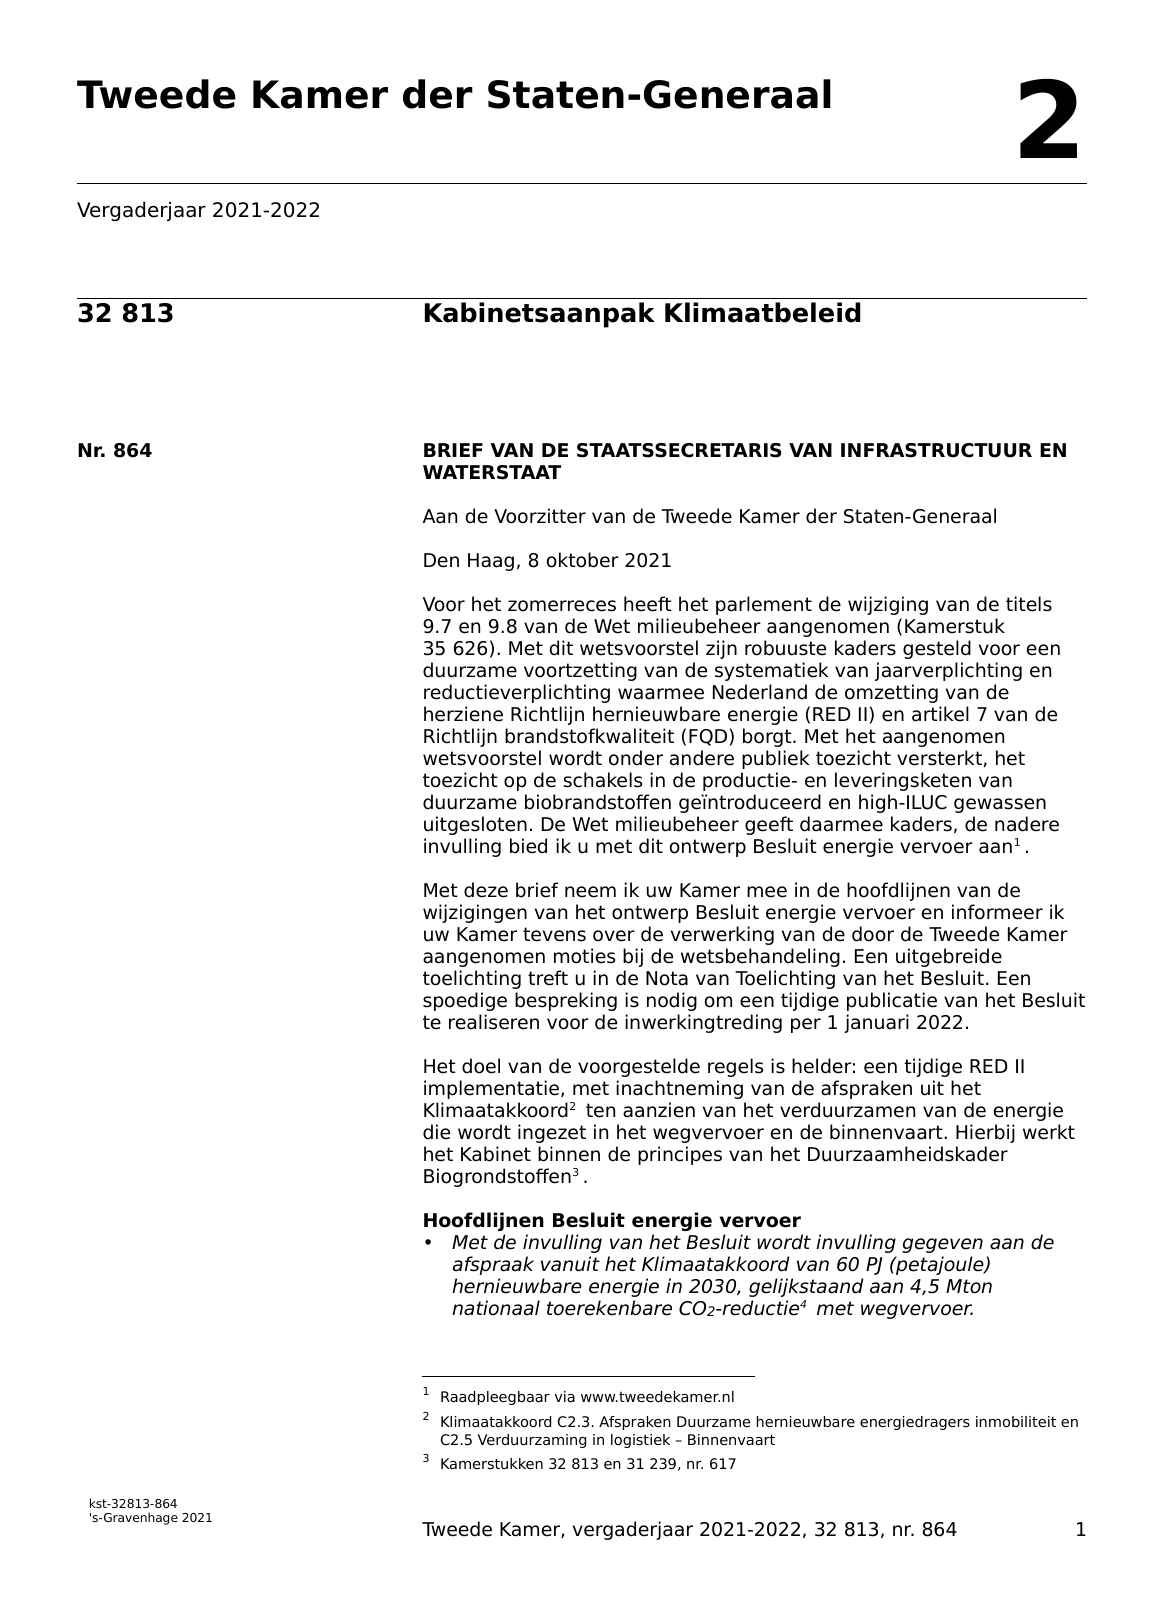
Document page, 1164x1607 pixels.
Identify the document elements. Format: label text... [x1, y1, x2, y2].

text Met deze brief neem ik uw Kamer mee in de hoofdlijnen van de wijzigingen van het ontwerp Besluit energie vervoer en informeer ik uw Kamer tevens over de verwerking van de door de Tweede Kamer aangenomen moties bij de wetsbehandeling. Een uitgebreide toelichting treft u in de Nota van Toelichting van het Besluit. Een spoedige bespreking is nodig om een tijdige publicatie van het Besluit te realiseren voor de inwerkingtreding per 1 januari 2022. [422, 880, 1087, 1034]
text 's-Gravenhage 2021 [88, 1511, 323, 1525]
text Aan de Voorzitter van de Tweede Kamer der Staten-Generaal [422, 506, 1087, 528]
text Den Haag, 8 oktober 2021 [422, 550, 1087, 572]
table_header Tweede Kamer der Staten-Generaal [77, 59, 886, 183]
text Klimaatakkoord C2.3. Afspraken Duurzame hernieuwbare energiedragers inmobiliteit en C2.5 Verduurzaming in logistiek – Binnenvaart [422, 1410, 1087, 1449]
text Het doel van de voorgestelde regels is helder: een tijdige RED II implementatie, met inachtneming van de afspraken uit het Klimaatakkoord ten aanzien van het verduurzamen van de energie die wordt ingezet in het wegvervoer en de binnenvaart. Hierbij werkt het Kabinet binnen de principes van het Duurzaamheidskader Biogrondstoffen. [422, 1056, 1087, 1188]
table_header 2 [886, 59, 1087, 183]
text • Met de invulling van het Besluit wordt invulling gegeven aan de afspraak vanuit het Klimaatakkoord van 60 PJ (petajoule) hernieuwbare energie in 2030, gelijkstaand aan 4,5 Mton nationaal toerekenbare CO2-reductie met wegvervoer. [422, 1232, 1087, 1320]
text Raadpleegbaar via www.tweedekamer.nl [422, 1385, 1087, 1407]
text Kamerstukken 32 813 en 31 239, nr. 617 [422, 1452, 1087, 1474]
text kst-32813-864 [88, 1497, 323, 1511]
subtitle Hoofdlijnen Besluit energie vervoer [422, 1210, 1087, 1232]
table_cell Vergaderjaar 2021-2022 [77, 184, 1087, 298]
text Voor het zomerreces heeft het parlement de wijziging van de titels 9.7 en 9.8 van de Wet milieubeheer aangenomen (Kamerstuk 35 626). Met dit wetsvoorstel zijn robuuste kaders gesteld voor een duurzame voortzetting van de systematiek van jaarverplichting en reductieverplichting waarmee Nederland de omzetting van de herziene Richtlijn hernieuwbare energie (RED II) en artikel 7 van de Richtlijn brandstofkwaliteit (FQD) borgt. Met het aangenomen wetsvoorstel wordt onder andere publiek toezicht versterkt, het toezicht op de schakels in de productie- en leveringsketen van duurzame biobrandstoffen geïntroduceerd en high-ILUC gewassen uitgesloten. De Wet milieubeheer geeft daarmee kaders, de nadere invulling bied ik u met dit ontwerp Besluit energie vervoer aan. [422, 594, 1087, 858]
subtitle Nr. 864 BRIEF VAN DE STAATSSECRETARIS VAN INFRASTRUCTUUR EN WATERSTAAT [77, 440, 1087, 484]
subtitle 32 813 Kabinetsaanpak Klimaatbeleid [77, 299, 1087, 329]
